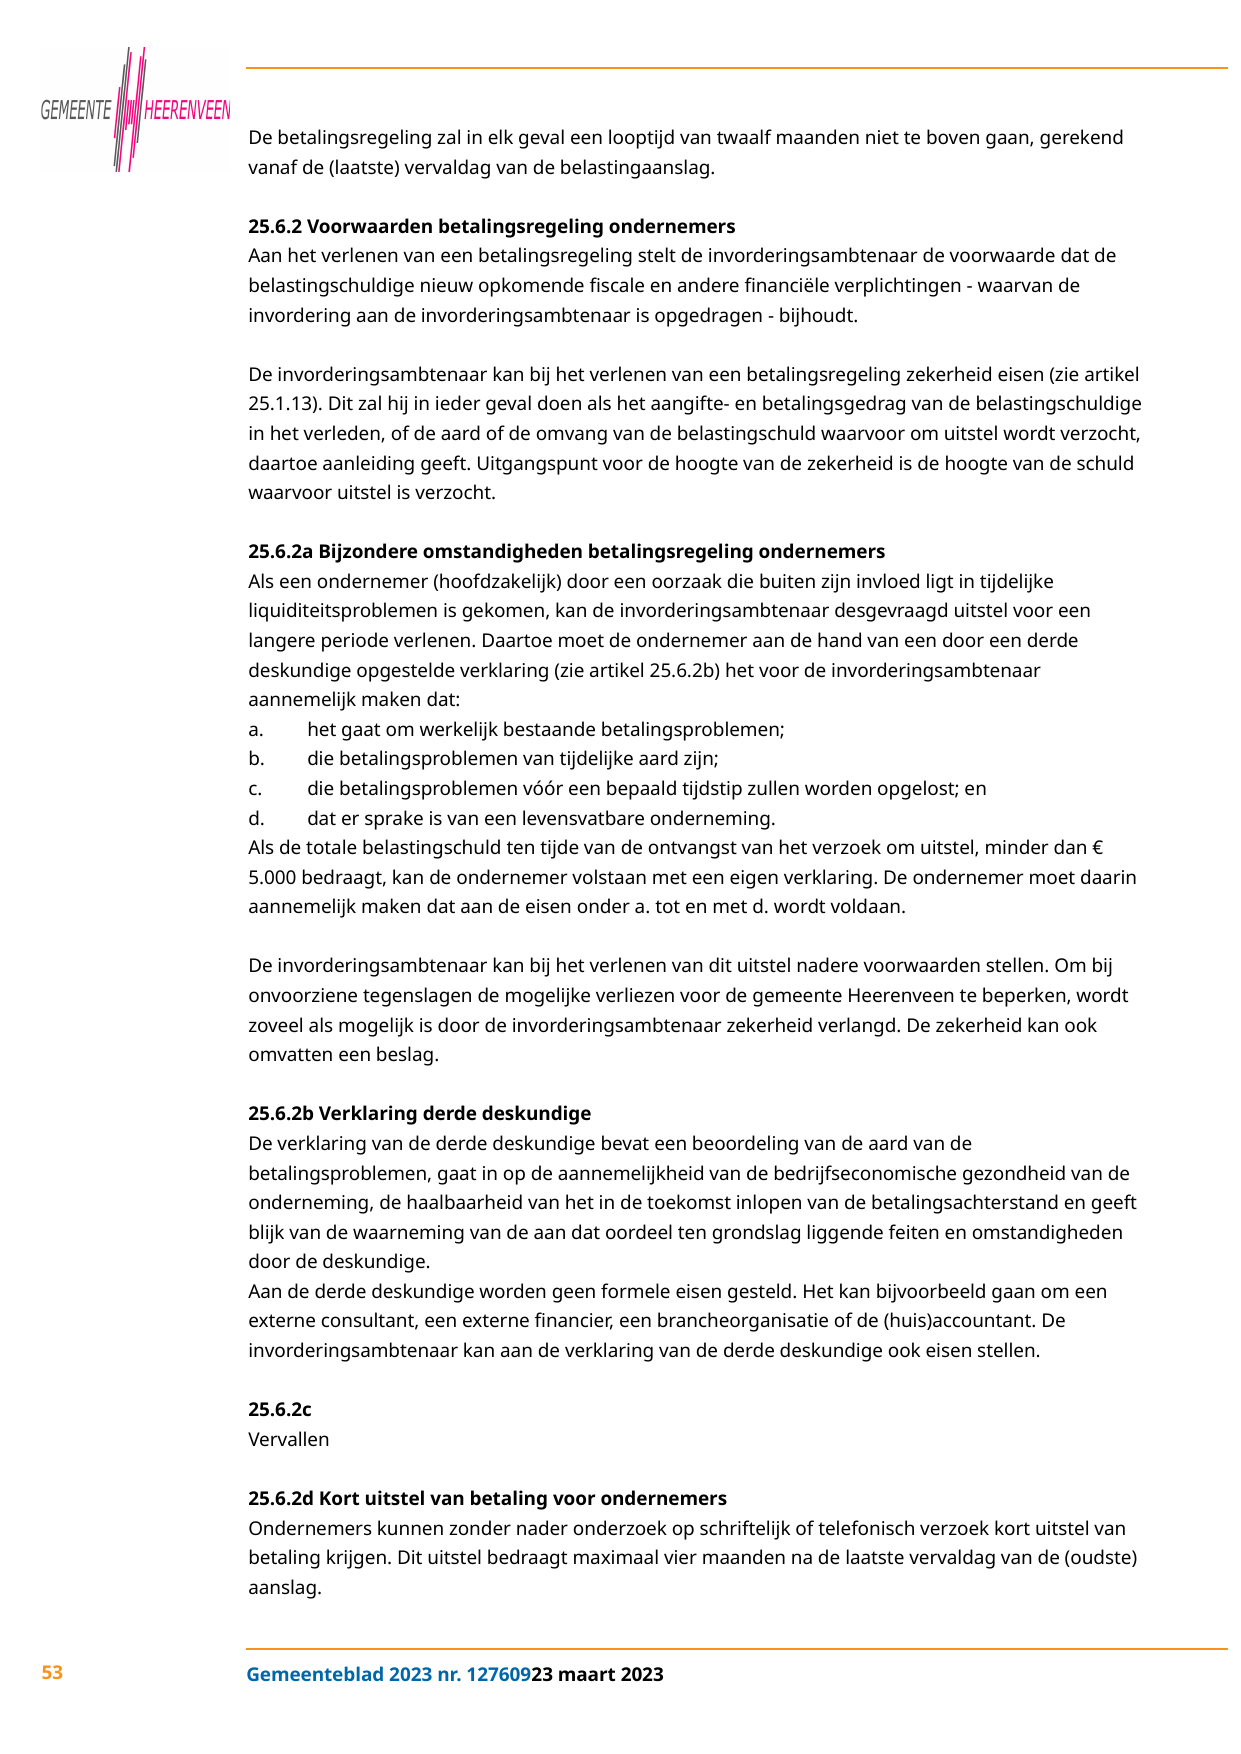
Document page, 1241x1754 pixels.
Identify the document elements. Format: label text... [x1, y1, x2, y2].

list dat er sprake is van een levensvatbare onderneming. [248, 805, 1152, 831]
text 25.6.2b Verklaring derde deskundige [248, 1101, 1152, 1126]
list het gaat om werkelijk bestaande betalingsproblemen; [248, 716, 1152, 742]
text De invorderingsambtenaar kan bij het verlenen van een betalingsregeling zekerheid eisen (zie artikel 25.1.13). Dit zal hij in ieder geval doen als het aangifte- en betalingsgedrag van de belastingschuldige in het verleden, of de aard of de omvang van de belastingschuld waarvoor om uitstel wordt verzocht, daartoe aanleiding geeft. Uitgangspunt voor de hoogte van de zekerheid is de hoogte van de schuld waarvoor uitstel is verzocht. [248, 361, 1152, 505]
text 25.6.2 Voorwaarden betalingsregeling ondernemers [248, 213, 1152, 239]
text Als een ondernemer (hoofdzakelijk) door een oorzaak die buiten zijn invloed ligt in tijdelijke liquiditeitsproblemen is gekomen, kan de invorderingsambtenaar desgevraagd uitstel voor een langere periode verlenen. Daartoe moet de ondernemer aan de hand van een door een derde deskundige opgestelde verklaring (zie artikel 25.6.2b) het voor de invorderingsambtenaar aannemelijk maken dat: [248, 568, 1152, 712]
text 25.6.2c [248, 1396, 1152, 1422]
text De betalingsregeling zal in elk geval een looptijd van twaalf maanden niet te boven gaan, gerekend vanaf de (laatste) vervaldag van de belastingaanslag. [248, 124, 1152, 180]
text 25.6.2d Kort uitstel van betaling voor ondernemers [248, 1485, 1152, 1511]
list die betalingsproblemen vóór een bepaald tijdstip zullen worden opgelost; en [248, 775, 1152, 801]
text Ondernemers kunnen zonder nader onderzoek op schriftelijk of telefonisch verzoek kort uitstel van betaling krijgen. Dit uitstel bedraagt maximaal vier maanden na de laatste vervaldag van de (oudste) aanslag. [248, 1515, 1152, 1600]
text Vervallen [248, 1426, 1152, 1452]
text De verklaring van de derde deskundige bevat een beoordeling van de aard van de betalingsproblemen, gaat in op de aannemelijkheid van de bedrijfseconomische gezondheid van de onderneming, de haalbaarheid van het in de toekomst inlopen van de betalingsachterstand en geeft blijk van de waarneming van de aan dat oordeel ten grondslag liggende feiten en omstandigheden door de deskundige. [248, 1130, 1152, 1274]
text Aan het verlenen van een betalingsregeling stelt de invorderingsambtenaar de voorwaarde dat de belastingschuldige nieuw opkomende fiscale en andere financiële verplichtingen - waarvan de invordering aan de invorderingsambtenaar is opgedragen - bijhoudt. [248, 243, 1152, 328]
text Aan de derde deskundige worden geen formele eisen gesteld. Het kan bijvoorbeeld gaan om een externe consultant, een externe financier, een brancheorganisatie of de (huis)accountant. De invorderingsambtenaar kan aan de verklaring van de derde deskundige ook eisen stellen. [248, 1278, 1152, 1363]
picture [41, 47, 231, 172]
text De invorderingsambtenaar kan bij het verlenen van dit uitstel nadere voorwaarden stellen. Om bij onvoorziene tegenslagen de mogelijke verliezen voor de gemeente Heerenveen te beperken, wordt zoveel als mogelijk is door de invorderingsambtenaar zekerheid verlangd. De zekerheid kan ook omvatten een beslag. [248, 953, 1152, 1067]
text Als de totale belastingschuld ten tijde van de ontvangst van het verzoek om uitstel, minder dan € 5.000 bedraagt, kan de ondernemer volstaan met een eigen verklaring. De ondernemer moet daarin aannemelijk maken dat aan de eisen onder a. tot en met d. wordt voldaan. [248, 834, 1152, 919]
text 25.6.2a Bijzondere omstandigheden betalingsregeling ondernemers [248, 538, 1152, 564]
list die betalingsproblemen van tijdelijke aard zijn; [248, 746, 1152, 771]
